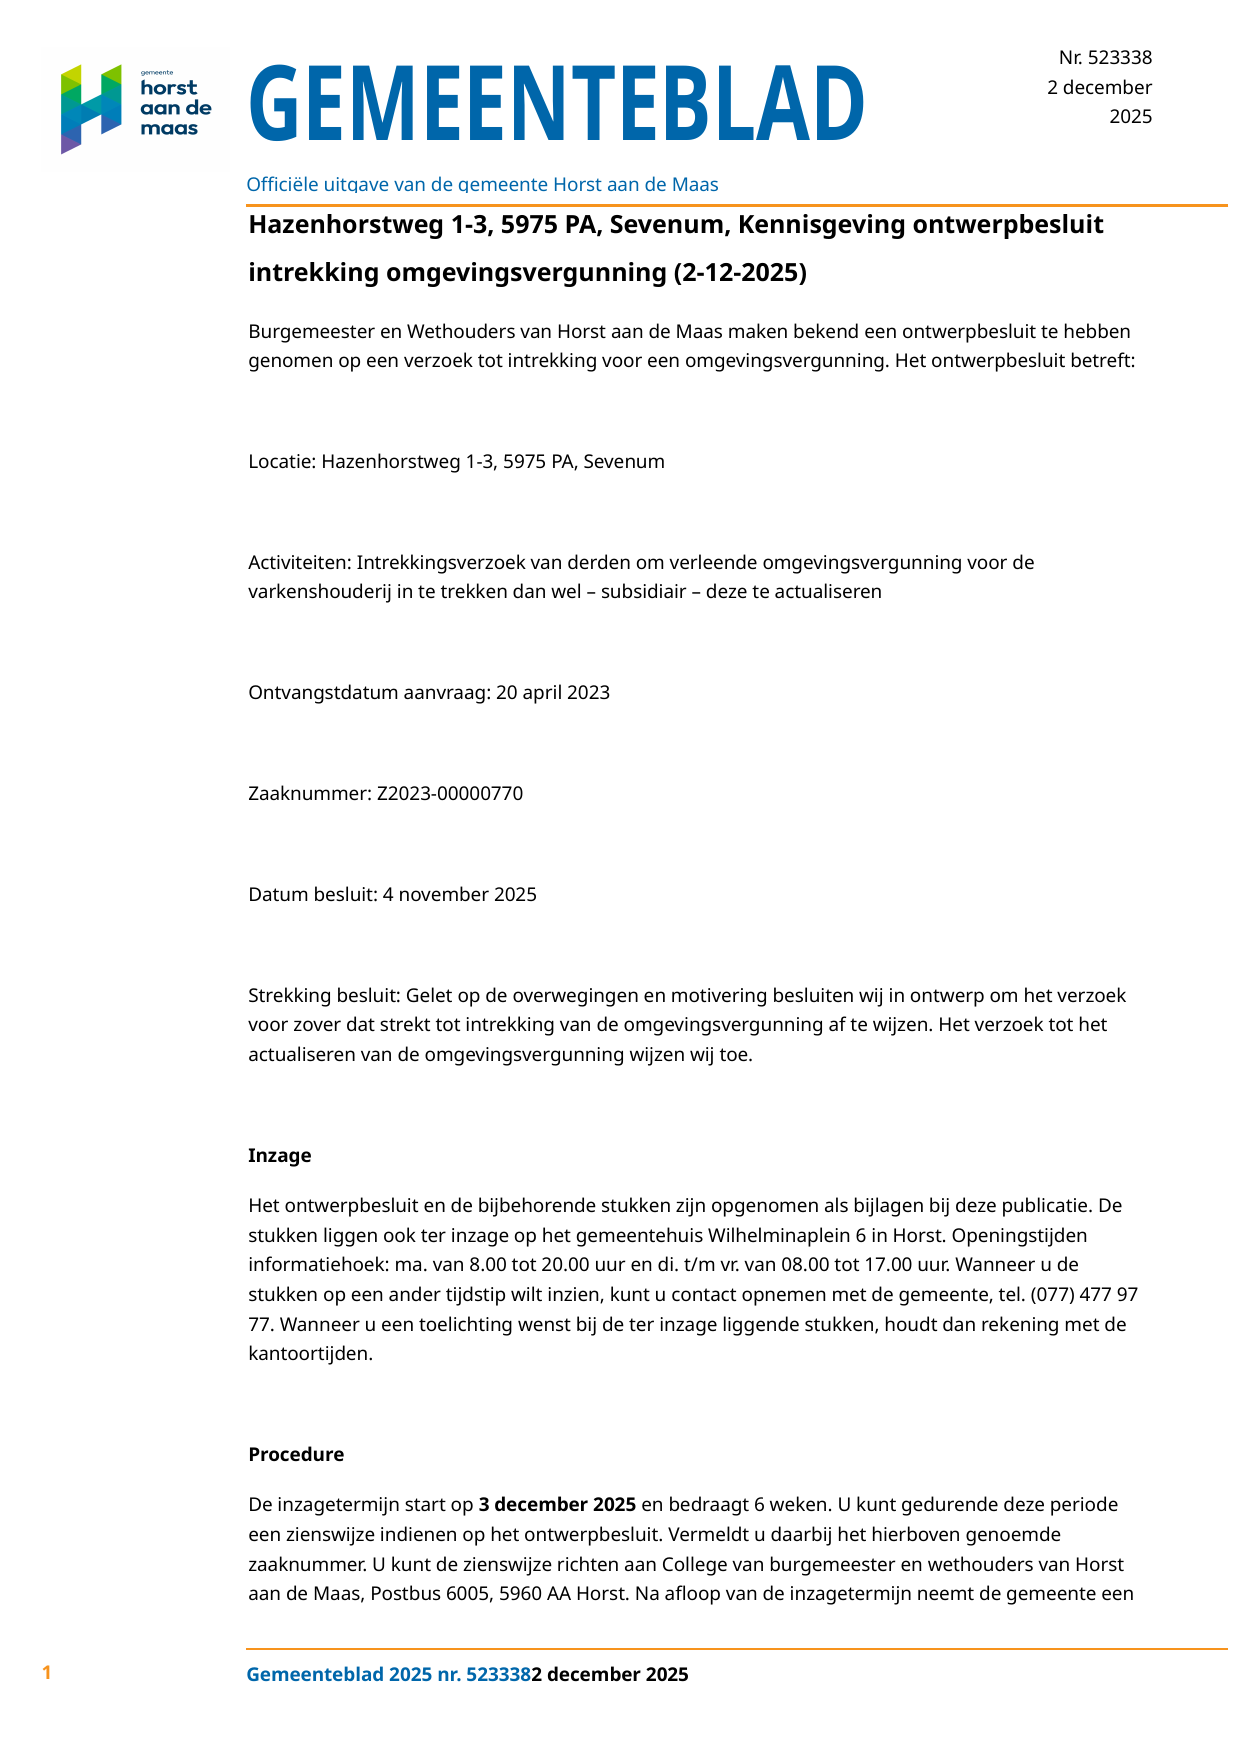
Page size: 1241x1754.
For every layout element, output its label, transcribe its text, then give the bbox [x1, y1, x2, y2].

text Burgemeester en Wethouders van Horst aan de Maas maken bekend een ontwerpbesluit te hebben genomen op een verzoek tot intrekking voor een omgevingsvergunning. Het ontwerpbesluit betreft: [248, 318, 1152, 373]
text Het ontwerpbesluit en de bijbehorende stukken zijn opgenomen als bijlagen bij deze publicatie. De stukken liggen ook ter inzage op het gemeentehuis Wilhelminaplein 6 in Horst. Openingstijden informatiehoek: ma. van 8.00 tot 20.00 uur en di. t/m vr. van 08.00 tot 17.00 uur. Wanneer u de stukken op een ander tijdstip wilt inzien, kunt u contact opnemen met de gemeente, tel. (077) 477 97 77. Wanneer u een toelichting wenst bij de ter inzage liggende stukken, houdt dan rekening met de kantoortijden. [248, 1192, 1152, 1366]
text Zaaknummer: Z2023-00000770 [248, 780, 1152, 806]
text Hazenhorstweg 1-3, 5975 PA, Sevenum, Kennisgeving ontwerpbesluit intrekking omgevingsvergunning (2-12-2025) [248, 207, 1152, 288]
text Inzage [248, 1142, 1152, 1168]
text Datum besluit: 4 november 2025 [248, 881, 1152, 907]
picture [41, 47, 231, 172]
text Procedure [248, 1441, 1152, 1467]
text De inzagetermijn start op 3 december 2025 en bedraagt 6 weken. U kunt gedurende deze periode een zienswijze indienen op het ontwerpbesluit. Vermeldt u daarbij het hierboven genoemde zaaknummer. U kunt de zienswijze richten aan College van burgemeester en wethouders van Horst aan de Maas, Postbus 6005, 5960 AA Horst. Na afloop van de inzagetermijn neemt de gemeente een [248, 1492, 1152, 1606]
text Strekking besluit: Gelet op de overwegingen en motivering besluiten wij in ontwerp om het verzoek voor zover dat strekt tot intrekking van de omgevingsvergunning af te wijzen. Het verzoek tot het actualiseren van de omgevingsvergunning wijzen wij toe. [248, 982, 1152, 1067]
text Activiteiten: Intrekkingsverzoek van derden om verleende omgevingsvergunning voor de varkenshouderij in te trekken dan wel – subsidiair – deze te actualiseren [248, 549, 1152, 604]
text Ontvangstdatum aanvraag: 20 april 2023 [248, 679, 1152, 705]
text Locatie: Hazenhorstweg 1-3, 5975 PA, Sevenum [248, 448, 1152, 474]
